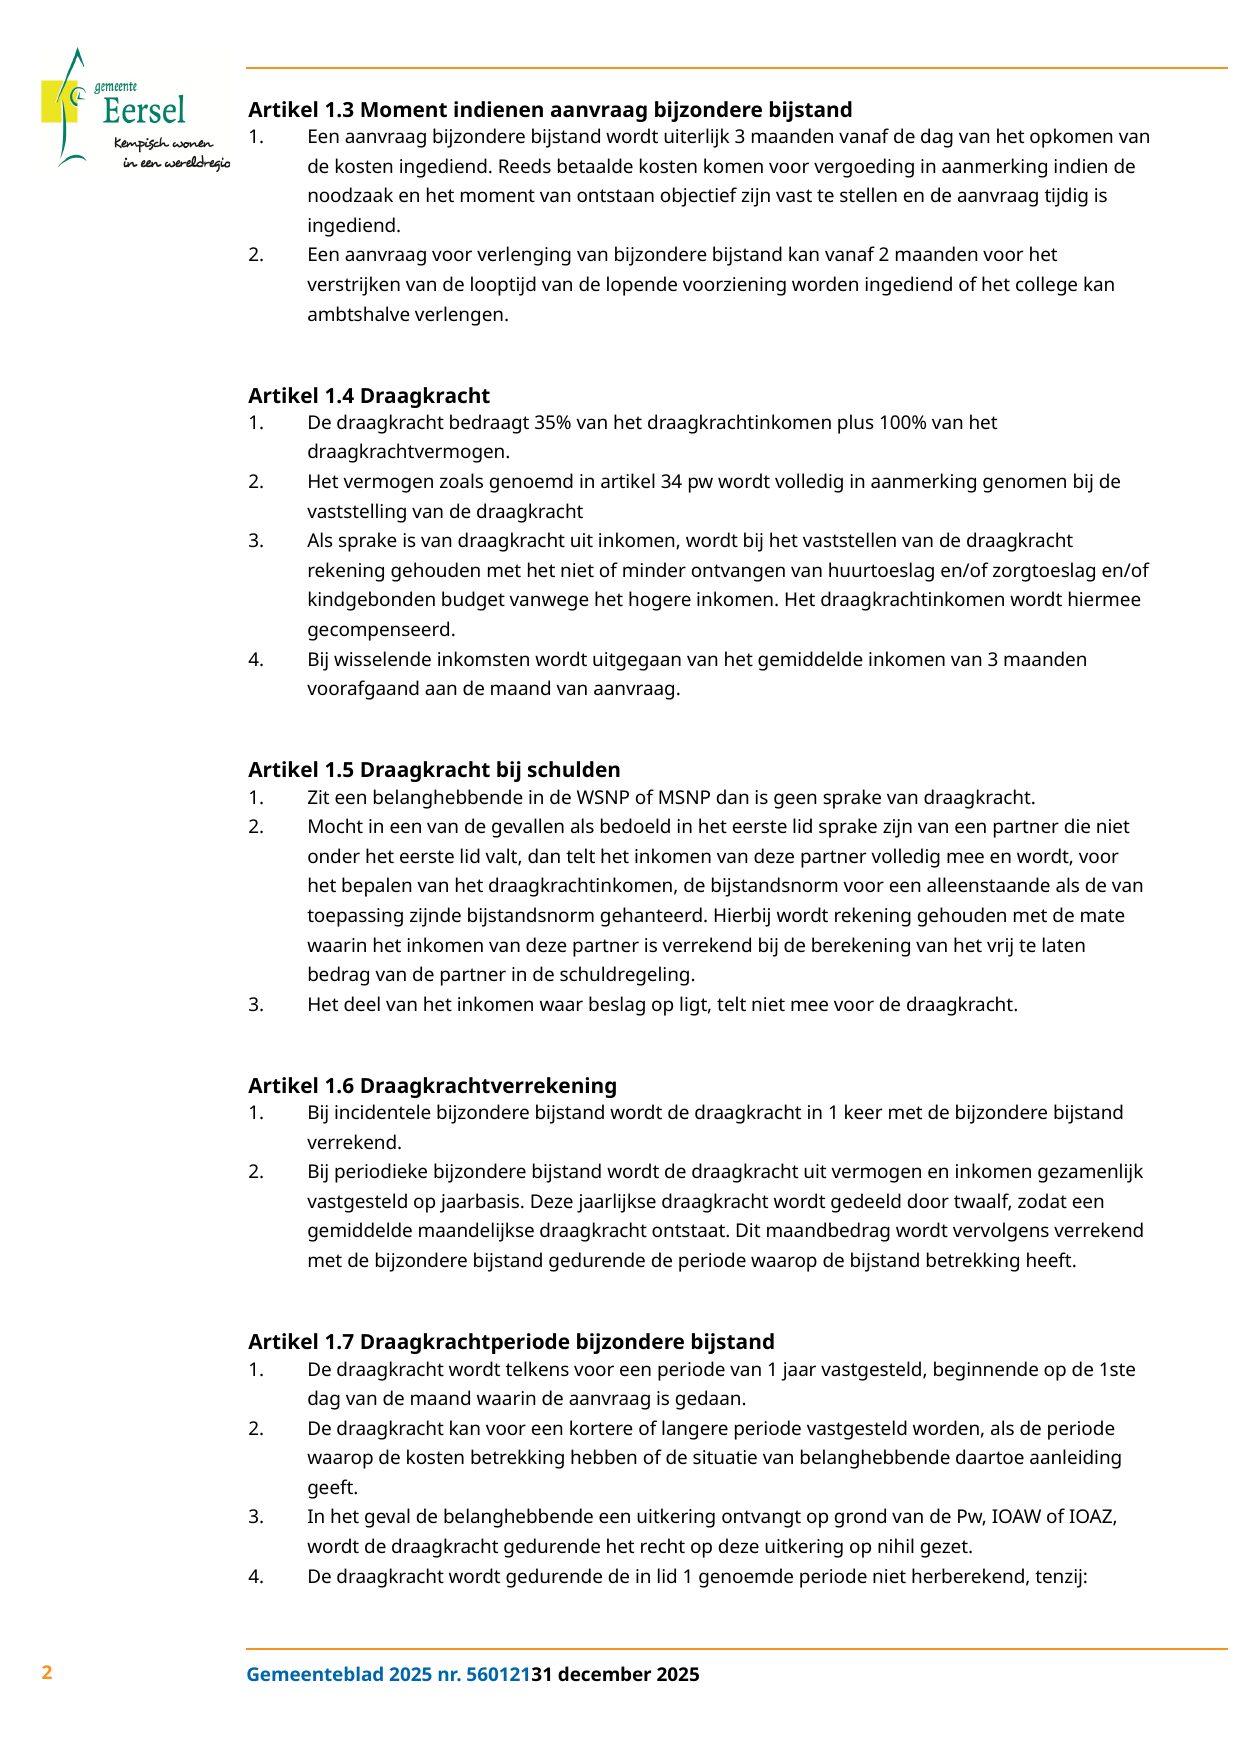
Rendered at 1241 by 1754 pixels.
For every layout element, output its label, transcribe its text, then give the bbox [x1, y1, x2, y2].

list Het deel van het inkomen waar beslag op ligt, telt niet mee voor de draagkracht. [248, 991, 1152, 1017]
list Een aanvraag voor verlenging van bijzondere bijstand kan vanaf 2 maanden voor het verstrijken van de looptijd van de lopende voorziening worden ingediend of het college kan ambtshalve verlengen. [248, 242, 1152, 326]
list Als sprake is van draagkracht uit inkomen, wordt bij het vaststellen van de draagkracht rekening gehouden met het niet of minder ontvangen van huurtoeslag en/of zorgtoeslag en/of kindgebonden budget vanwege het hogere inkomen. Het draagkrachtinkomen wordt hiermee gecompenseerd. [248, 527, 1152, 642]
list Zit een belanghebbende in de WSNP of MSNP dan is geen sprake van draagkracht. [248, 784, 1152, 809]
list Bij incidentele bijzondere bijstand wordt de draagkracht in 1 keer met de bijzondere bijstand verrekend. [248, 1099, 1152, 1155]
list Mocht in een van de gevallen als bedoeld in het eerste lid sprake zijn van een partner die niet onder het eerste lid valt, dan telt het inkomen van deze partner volledig mee en wordt, voor het bepalen van het draagkrachtinkomen, de bijstandsnorm voor een alleenstaande als de van toepassing zijnde bijstandsnorm gehanteerd. Hierbij wordt rekening gehouden met de mate waarin het inkomen van deze partner is verrekend bij de berekening van het vrij te laten bedrag van de partner in de schuldregeling. [248, 813, 1152, 987]
picture [41, 47, 231, 172]
text Artikel 1.3 Moment indienen aanvraag bijzondere bijstand [248, 95, 1152, 123]
list Een aanvraag bijzondere bijstand wordt uiterlijk 3 maanden vanaf de dag van het opkomen van de kosten ingediend. Reeds betaalde kosten komen voor vergoeding in aanmerking indien de noodzaak en het moment van ontstaan objectief zijn vast te stellen en de aanvraag tijdig is ingediend. [248, 123, 1152, 238]
list De draagkracht wordt gedurende de in lid 1 genoemde periode niet herberekend, tenzij: [248, 1563, 1152, 1588]
text Artikel 1.7 Draagkrachtperiode bijzondere bijstand [248, 1327, 1152, 1356]
list Bij periodieke bijzondere bijstand wordt de draagkracht uit vermogen en inkomen gezamenlijk vastgesteld op jaarbasis. Deze jaarlijkse draagkracht wordt gedeeld door twaalf, zodat een gemiddelde maandelijkse draagkracht ontstaat. Dit maandbedrag wordt vervolgens verrekend met de bijzondere bijstand gedurende de periode waarop de bijstand betrekking heeft. [248, 1158, 1152, 1273]
list Bij wisselende inkomsten wordt uitgegaan van het gemiddelde inkomen van 3 maanden voorafgaand aan de maand van aanvraag. [248, 646, 1152, 701]
list Het vermogen zoals genoemd in artikel 34 pw wordt volledig in aanmerking genomen bij de vaststelling van de draagkracht [248, 468, 1152, 524]
list De draagkracht bedraagt 35% van het draagkrachtinkomen plus 100% van het draagkrachtvermogen. [248, 409, 1152, 464]
list De draagkracht wordt telkens voor een periode van 1 jaar vastgesteld, beginnende op de 1ste dag van de maand waarin de aanvraag is gedaan. [248, 1356, 1152, 1411]
text Artikel 1.6 Draagkrachtverrekening [248, 1071, 1152, 1099]
list In het geval de belanghebbende een uitkering ontvangt op grond van de Pw, IOAW of IOAZ, wordt de draagkracht gedurende het recht op deze uitkering op nihil gezet. [248, 1504, 1152, 1559]
text Artikel 1.5 Draagkracht bij schulden [248, 755, 1152, 784]
list De draagkracht kan voor een kortere of langere periode vastgesteld worden, als de periode waarop de kosten betrekking hebben of de situatie van belanghebbende daartoe aanleiding geeft. [248, 1415, 1152, 1500]
text Artikel 1.4 Draagkracht [248, 381, 1152, 409]
